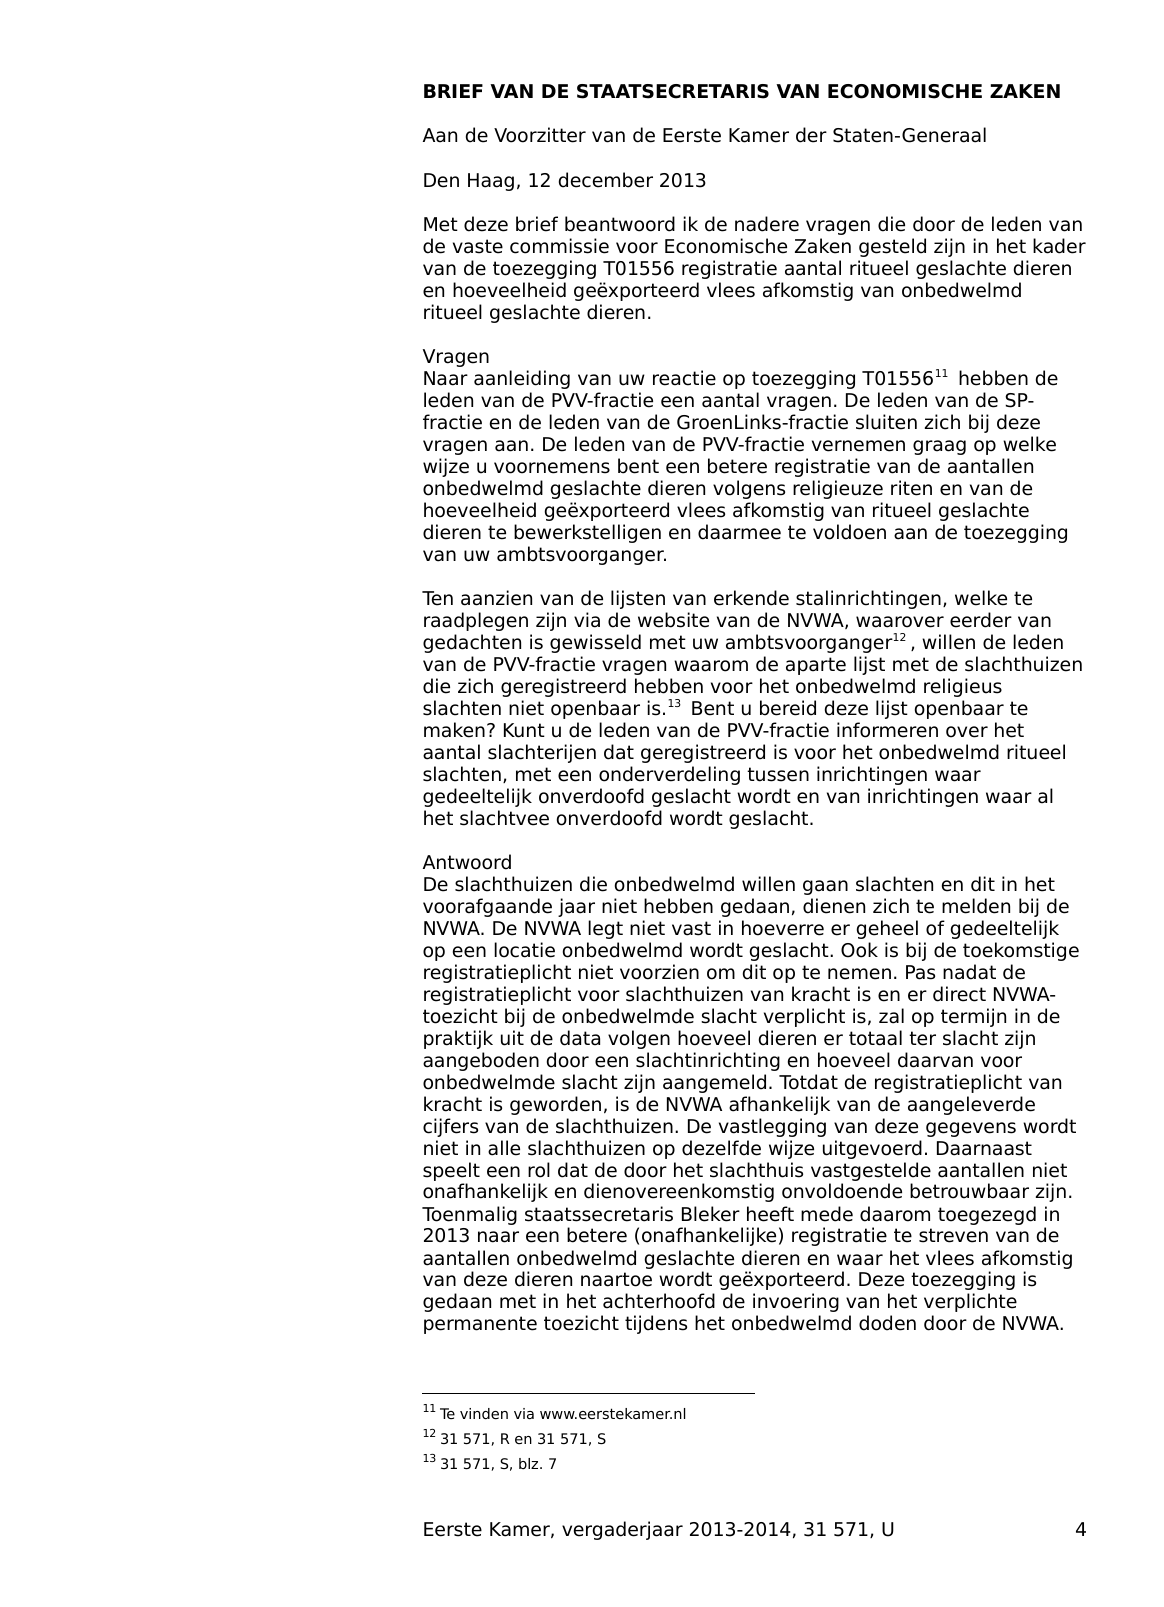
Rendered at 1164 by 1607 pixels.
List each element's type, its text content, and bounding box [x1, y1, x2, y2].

text 31 571, S, blz. 7 [422, 1452, 1087, 1474]
subtitle BRIEF VAN DE STAATSECRETARIS VAN ECONOMISCHE ZAKEN [422, 81, 1087, 103]
text Naar aanleiding van uw reactie op toezegging T01556 hebben de leden van de PVV-fractie een aantal vragen. De leden van de SP-fractie en de leden van de GroenLinks-fractie sluiten zich bij deze vragen aan. De leden van de PVV-fractie vernemen graag op welke wijze u voornemens bent een betere registratie van de aantallen onbedwelmd geslachte dieren volgens religieuze riten en van de hoeveelheid geëxporteerd vlees afkomstig van ritueel geslachte dieren te bewerkstelligen en daarmee te voldoen aan de toezegging van uw ambtsvoorganger. [422, 368, 1087, 566]
text De slachthuizen die onbedwelmd willen gaan slachten en dit in het voorafgaande jaar niet hebben gedaan, dienen zich te melden bij de NVWA. De NVWA legt niet vast in hoeverre er geheel of gedeeltelijk op een locatie onbedwelmd wordt geslacht. Ook is bij de toekomstige registratieplicht niet voorzien om dit op te nemen. Pas nadat de registratieplicht voor slachthuizen van kracht is en er direct NVWA-toezicht bij de onbedwelmde slacht verplicht is, zal op termijn in de praktijk uit de data volgen hoeveel dieren er totaal ter slacht zijn aangeboden door een slachtinrichting en hoeveel daarvan voor onbedwelmde slacht zijn aangemeld. Totdat de registratieplicht van kracht is geworden, is de NVWA afhankelijk van de aangeleverde cijfers van de slachthuizen. De vastlegging van deze gegevens wordt niet in alle slachthuizen op dezelfde wijze uitgevoerd. Daarnaast speelt een rol dat de door het slachthuis vastgestelde aantallen niet onafhankelijk en dienovereenkomstig onvoldoende betrouwbaar zijn. Toenmalig staatssecretaris Bleker heeft mede daarom toegezegd in 2013 naar een betere (onafhankelijke) registratie te streven van de aantallen onbedwelmd geslachte dieren en waar het vlees afkomstig van deze dieren naartoe wordt geëxporteerd. Deze toezegging is gedaan met in het achterhoofd de invoering van het verplichte permanente toezicht tijdens het onbedwelmd doden door de NVWA. [422, 874, 1087, 1335]
text 31 571, R en 31 571, S [422, 1427, 1087, 1449]
text Met deze brief beantwoord ik de nadere vragen die door de leden van de vaste commissie voor Economische Zaken gesteld zijn in het kader van de toezegging T01556 registratie aantal ritueel geslachte dieren en hoeveelheid geëxporteerd vlees afkomstig van onbedwelmd ritueel geslachte dieren. [422, 214, 1087, 324]
text Aan de Voorzitter van de Eerste Kamer der Staten-Generaal [422, 125, 1087, 147]
text Den Haag, 12 december 2013 [422, 169, 1087, 192]
text Ten aanzien van de lijsten van erkende stalinrichtingen, welke te raadplegen zijn via de website van de NVWA, waarover eerder van gedachten is gewisseld met uw ambtsvoorganger, willen de leden van de PVV-fractie vragen waarom de aparte lijst met de slachthuizen die zich geregistreerd hebben voor het onbedwelmd religieus slachten niet openbaar is. Bent u bereid deze lijst openbaar te maken? Kunt u de leden van de PVV-fractie informeren over het aantal slachterijen dat geregistreerd is voor het onbedwelmd ritueel slachten, met een onderverdeling tussen inrichtingen waar gedeeltelijk onverdoofd geslacht wordt en van inrichtingen waar al het slachtvee onverdoofd wordt geslacht. [422, 588, 1087, 829]
text Antwoord [422, 852, 1087, 874]
text Te vinden via www.eerstekamer.nl [422, 1402, 1087, 1424]
text Vragen [422, 346, 1087, 368]
